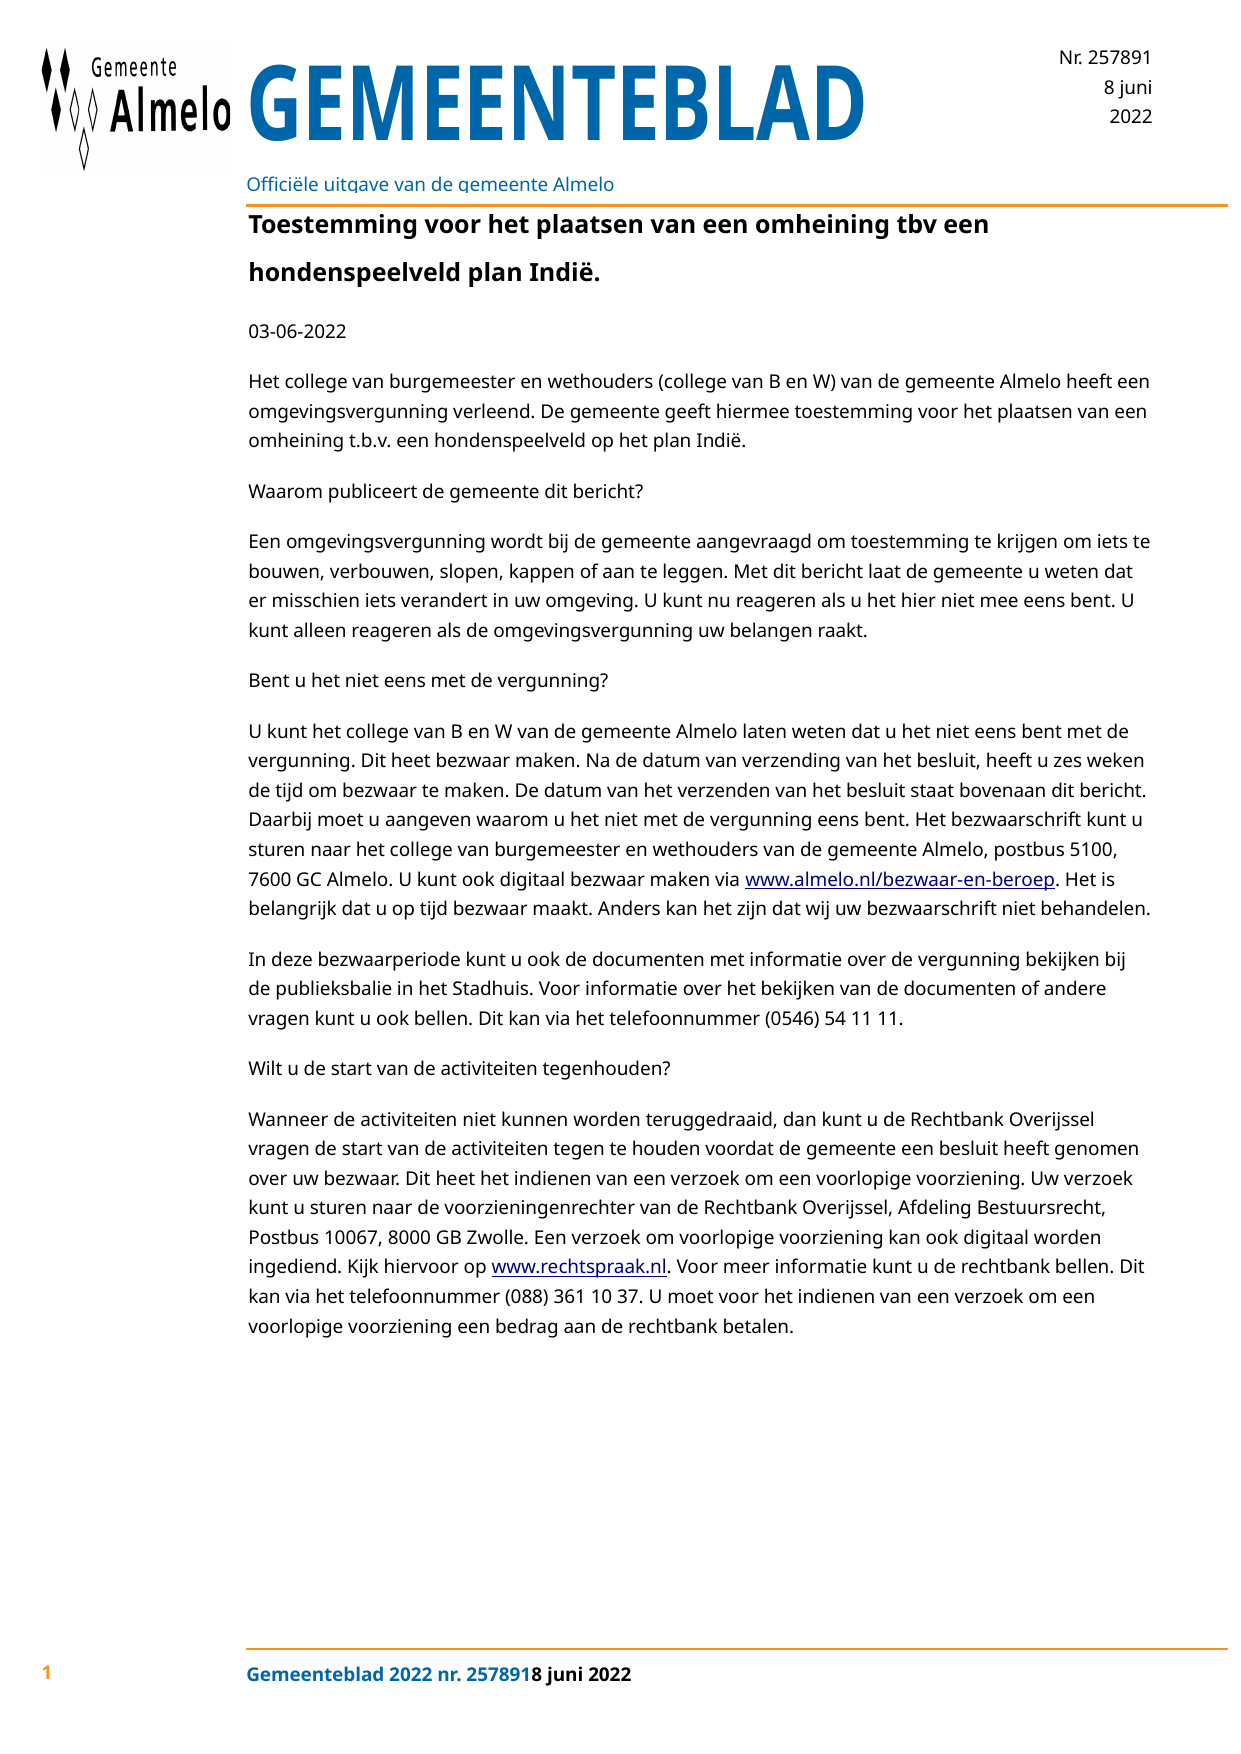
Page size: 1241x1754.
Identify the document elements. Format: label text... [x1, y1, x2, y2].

text In deze bezwaarperiode kunt u ook de documenten met informatie over de vergunning bekijken bij de publieksbalie in het Stadhuis. Voor informatie over het bekijken van de documenten of andere vragen kunt u ook bellen. Dit kan via het telefoonnummer (0546) 54 11 11. [248, 946, 1152, 1031]
text Wanneer de activiteiten niet kunnen worden teruggedraaid, dan kunt u de Rechtbank Overijssel vragen de start van de activiteiten tegen te houden voordat de gemeente een besluit heeft genomen over uw bezwaar. Dit heet het indienen van een verzoek om een voorlopige voorziening. Uw verzoek kunt u sturen naar de voorzieningenrechter van de Rechtbank Overijssel, Afdeling Bestuursrecht, Postbus 10067, 8000 GB Zwolle. Een verzoek om voorlopige voorziening kan ook digitaal worden ingediend. Kijk hiervoor op www.rechtspraak.nl. Voor meer informatie kunt u de rechtbank bellen. Dit kan via het telefoonnummer (088) 361 10 37. U moet voor het indienen van een verzoek om een voorlopige voorziening een bedrag aan de rechtbank betalen. [248, 1106, 1152, 1339]
text Een omgevingsvergunning wordt bij de gemeente aangevraagd om toestemming te krijgen om iets te bouwen, verbouwen, slopen, kappen of aan te leggen. Met dit bericht laat de gemeente u weten dat er misschien iets verandert in uw omgeving. U kunt nu reageren als u het hier niet mee eens bent. U kunt alleen reageren als de omgevingsvergunning uw belangen raakt. [248, 528, 1152, 643]
text Bent u het niet eens met de vergunning? [248, 667, 1152, 693]
text Waarom publiceert de gemeente dit bericht? [248, 478, 1152, 504]
picture [41, 47, 231, 172]
text Toestemming voor het plaatsen van een omheining tbv een hondenspeelveld plan Indië. [248, 207, 1152, 288]
text Het college van burgemeester en wethouders (college van B en W) van de gemeente Almelo heeft een omgevingsvergunning verleend. De gemeente geeft hiermee toestemming voor het plaatsen van een omheining t.b.v. een hondenspeelveld op het plan Indië. [248, 368, 1152, 453]
text U kunt het college van B en W van de gemeente Almelo laten weten dat u het niet eens bent met de vergunning. Dit heet bezwaar maken. Na de datum van verzending van het besluit, heeft u zes weken de tijd om bezwaar te maken. De datum van het verzenden van het besluit staat bovenaan dit bericht. Daarbij moet u aangeven waarom u het niet met de vergunning eens bent. Het bezwaarschrift kunt u sturen naar het college van burgemeester en wethouders van de gemeente Almelo, postbus 5100, 7600 GC Almelo. U kunt ook digitaal bezwaar maken via www.almelo.nl/bezwaar-en-beroep. Het is belangrijk dat u op tijd bezwaar maakt. Anders kan het zijn dat wij uw bezwaarschrift niet behandelen. [248, 718, 1152, 921]
text Wilt u de start van de activiteiten tegenhouden? [248, 1055, 1152, 1081]
text 03-06-2022 [248, 318, 1152, 344]
